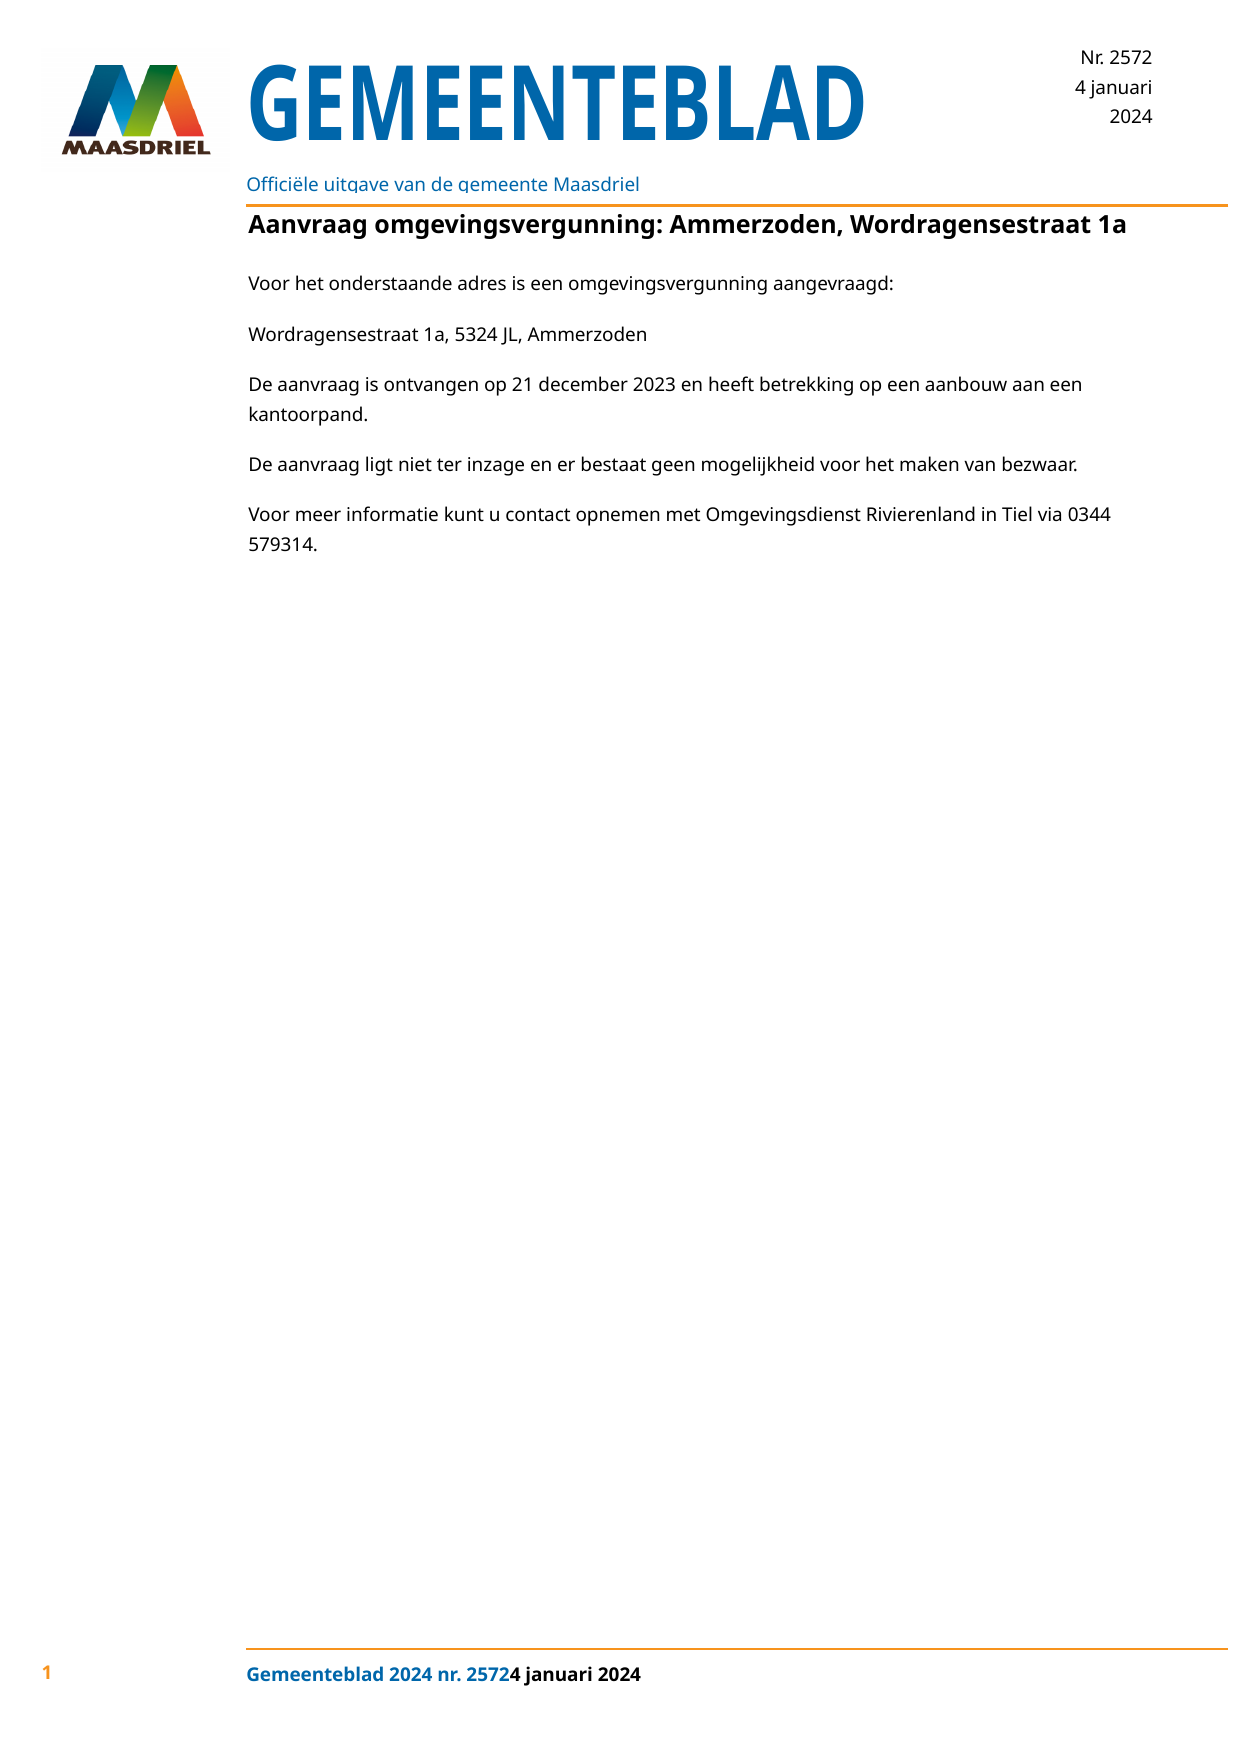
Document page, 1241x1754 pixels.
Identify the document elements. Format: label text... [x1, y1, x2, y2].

picture [41, 47, 231, 172]
text De aanvraag is ontvangen op 21 december 2023 en heeft betrekking op een aanbouw aan een kantoorpand. [248, 371, 1152, 426]
text Voor meer informatie kunt u contact opnemen met Omgevingsdienst Rivierenland in Tiel via 0344 579314. [248, 502, 1152, 557]
text Wordragensestraat 1a, 5324 JL, Ammerzoden [248, 321, 1152, 346]
text Voor het onderstaande adres is een omgevingsvergunning aangevraagd: [248, 270, 1152, 296]
text De aanvraag ligt niet ter inzage en er bestaat geen mogelijkheid voor het maken van bezwaar. [248, 451, 1152, 477]
text Aanvraag omgevingsvergunning: Ammerzoden, Wordragensestraat 1a [248, 207, 1152, 241]
